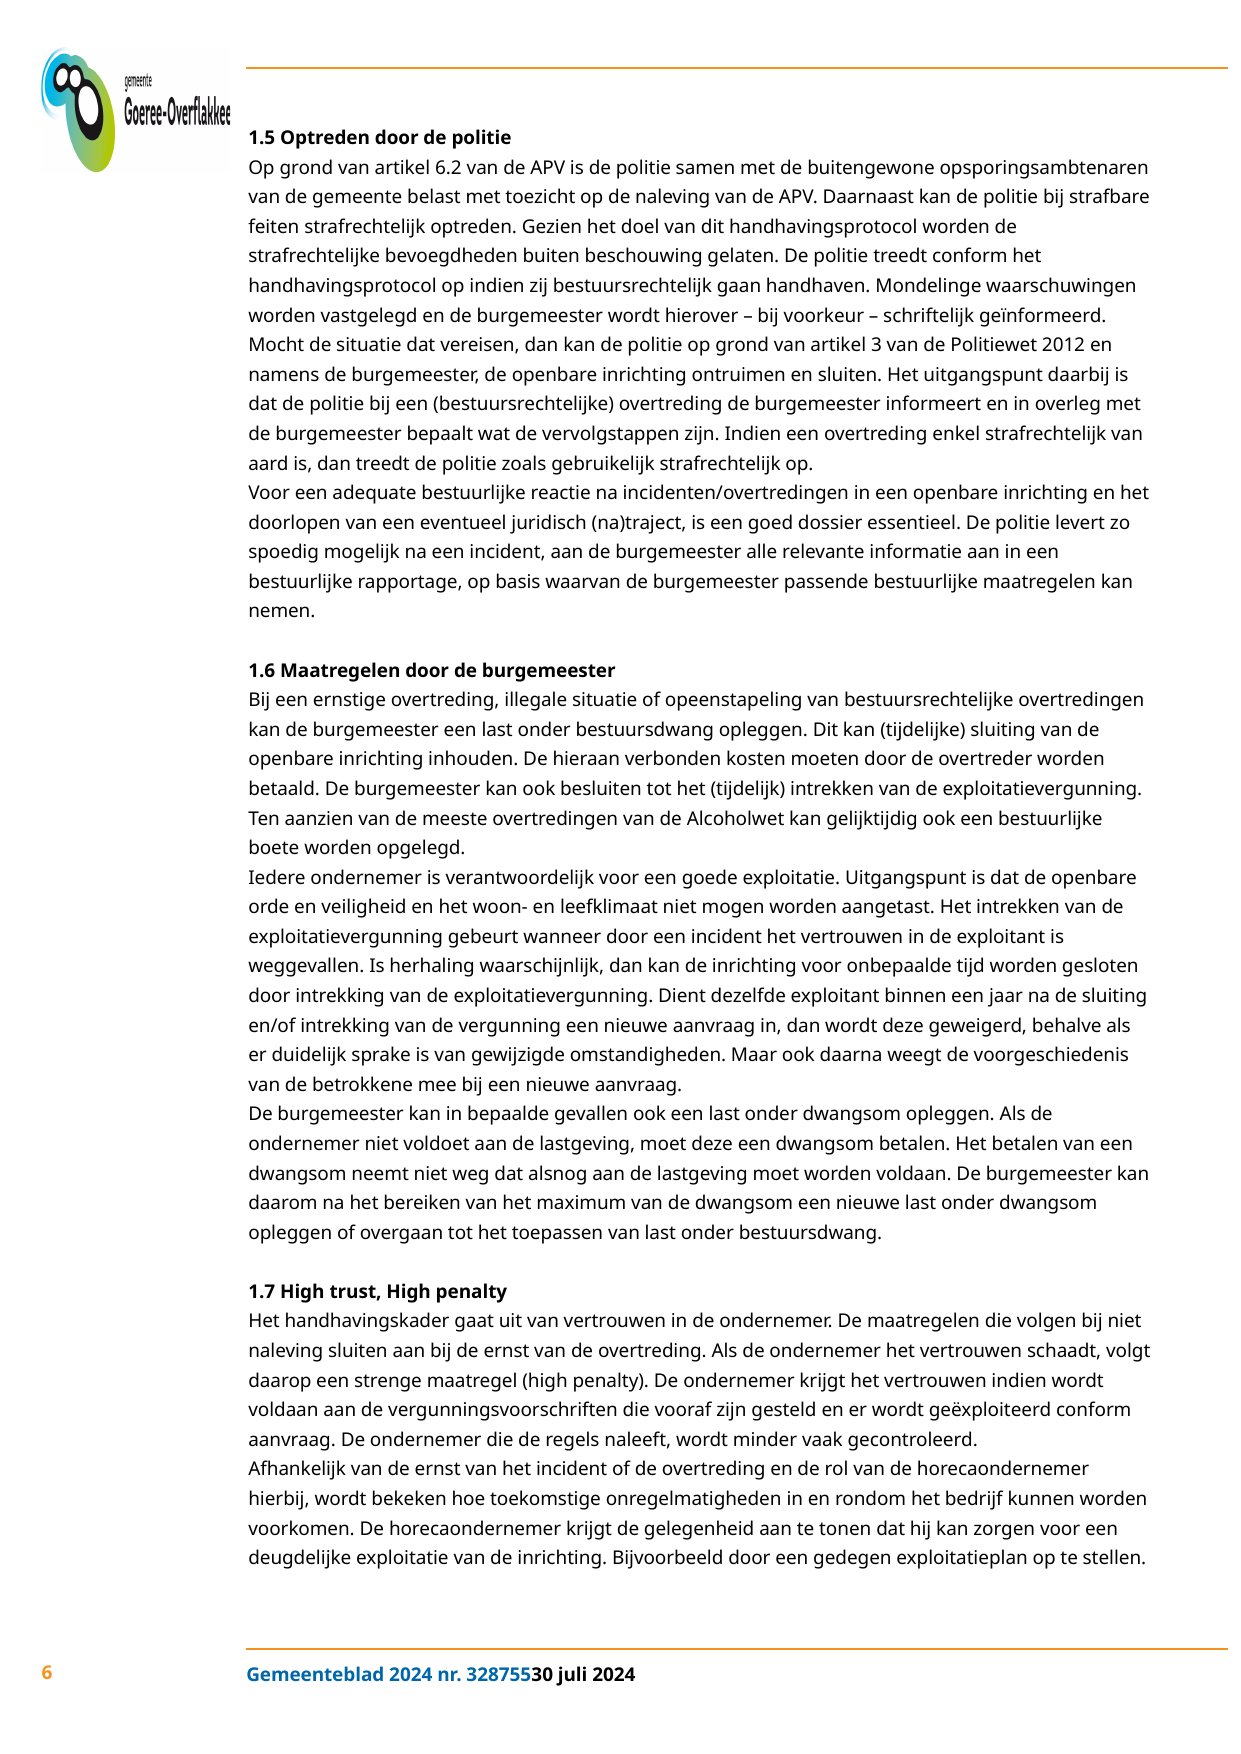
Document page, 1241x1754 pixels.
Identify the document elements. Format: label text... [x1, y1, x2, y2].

text Iedere ondernemer is verantwoordelijk voor een goede exploitatie. Uitgangspunt is dat de openbare orde en veiligheid en het woon- en leefklimaat niet mogen worden aangetast. Het intrekken van de exploitatievergunning gebeurt wanneer door een incident het vertrouwen in de exploitant is weggevallen. Is herhaling waarschijnlijk, dan kan de inrichting voor onbepaalde tijd worden gesloten door intrekking van de exploitatievergunning. Dient dezelfde exploitant binnen een jaar na de sluiting en/of intrekking van de vergunning een nieuwe aanvraag in, dan wordt deze geweigerd, behalve als er duidelijk sprake is van gewijzigde omstandigheden. Maar ook daarna weegt de voorgeschiedenis van de betrokkene mee bij een nieuwe aanvraag. [248, 864, 1152, 1097]
text Afhankelijk van de ernst van het incident of de overtreding en de rol van de horecaondernemer hierbij, wordt bekeken hoe toekomstige onregelmatigheden in en rondom het bedrijf kunnen worden voorkomen. De horecaondernemer krijgt de gelegenheid aan te tonen dat hij kan zorgen voor een deugdelijke exploitatie van de inrichting. Bijvoorbeeld door een gedegen exploitatieplan op te stellen. [248, 1456, 1152, 1570]
text De burgemeester kan in bepaalde gevallen ook een last onder dwangsom opleggen. Als de ondernemer niet voldoet aan de lastgeving, moet deze een dwangsom betalen. Het betalen van een dwangsom neemt niet weg dat alsnog aan de lastgeving moet worden voldaan. De burgemeester kan daarom na het bereiken van het maximum van de dwangsom een nieuwe last onder dwangsom opleggen of overgaan tot het toepassen van last onder bestuursdwang. [248, 1101, 1152, 1245]
text Bij een ernstige overtreding, illegale situatie of opeenstapeling van bestuursrechtelijke overtredingen kan de burgemeester een last onder bestuursdwang opleggen. Dit kan (tijdelijke) sluiting van de openbare inrichting inhouden. De hieraan verbonden kosten moeten door de overtreder worden betaald. De burgemeester kan ook besluiten tot het (tijdelijk) intrekken van de exploitatievergunning. Ten aanzien van de meeste overtredingen van de Alcoholwet kan gelijktijdig ook een bestuurlijke boete worden opgelegd. [248, 686, 1152, 860]
text 1.5 Optreden door de politie [248, 124, 1152, 150]
text Voor een adequate bestuurlijke reactie na incidenten/overtredingen in een openbare inrichting en het doorlopen van een eventueel juridisch (na)traject, is een goed dossier essentieel. De politie levert zo spoedig mogelijk na een incident, aan de burgemeester alle relevante informatie aan in een bestuurlijke rapportage, op basis waarvan de burgemeester passende bestuurlijke maatregelen kan nemen. [248, 479, 1152, 623]
text Het handhavingskader gaat uit van vertrouwen in de ondernemer. De maatregelen die volgen bij niet naleving sluiten aan bij de ernst van de overtreding. Als de ondernemer het vertrouwen schaadt, volgt daarop een strenge maatregel (high penalty). De ondernemer krijgt het vertrouwen indien wordt voldaan aan de vergunningsvoorschriften die vooraf zijn gesteld en er wordt geëxploiteerd conform aanvraag. De ondernemer die de regels naleeft, wordt minder vaak gecontroleerd. [248, 1308, 1152, 1452]
text Op grond van artikel 6.2 van de APV is de politie samen met de buitengewone opsporingsambtenaren van de gemeente belast met toezicht op de naleving van de APV. Daarnaast kan de politie bij strafbare feiten strafrechtelijk optreden. Gezien het doel van dit handhavingsprotocol worden de strafrechtelijke bevoegdheden buiten beschouwing gelaten. De politie treedt conform het handhavingsprotocol op indien zij bestuursrechtelijk gaan handhaven. Mondelinge waarschuwingen worden vastgelegd en de burgemeester wordt hierover – bij voorkeur – schriftelijk geïnformeerd. Mocht de situatie dat vereisen, dan kan de politie op grond van artikel 3 van de Politiewet 2012 en namens de burgemeester, de openbare inrichting ontruimen en sluiten. Het uitgangspunt daarbij is dat de politie bij een (bestuursrechtelijke) overtreding de burgemeester informeert en in overleg met de burgemeester bepaalt wat de vervolgstappen zijn. Indien een overtreding enkel strafrechtelijk van aard is, dan treedt de politie zoals gebruikelijk strafrechtelijk op. [248, 154, 1152, 476]
picture [41, 47, 231, 172]
text 1.6 Maatregelen door de burgemeester [248, 657, 1152, 683]
text 1.7 High trust, High penalty [248, 1278, 1152, 1304]
